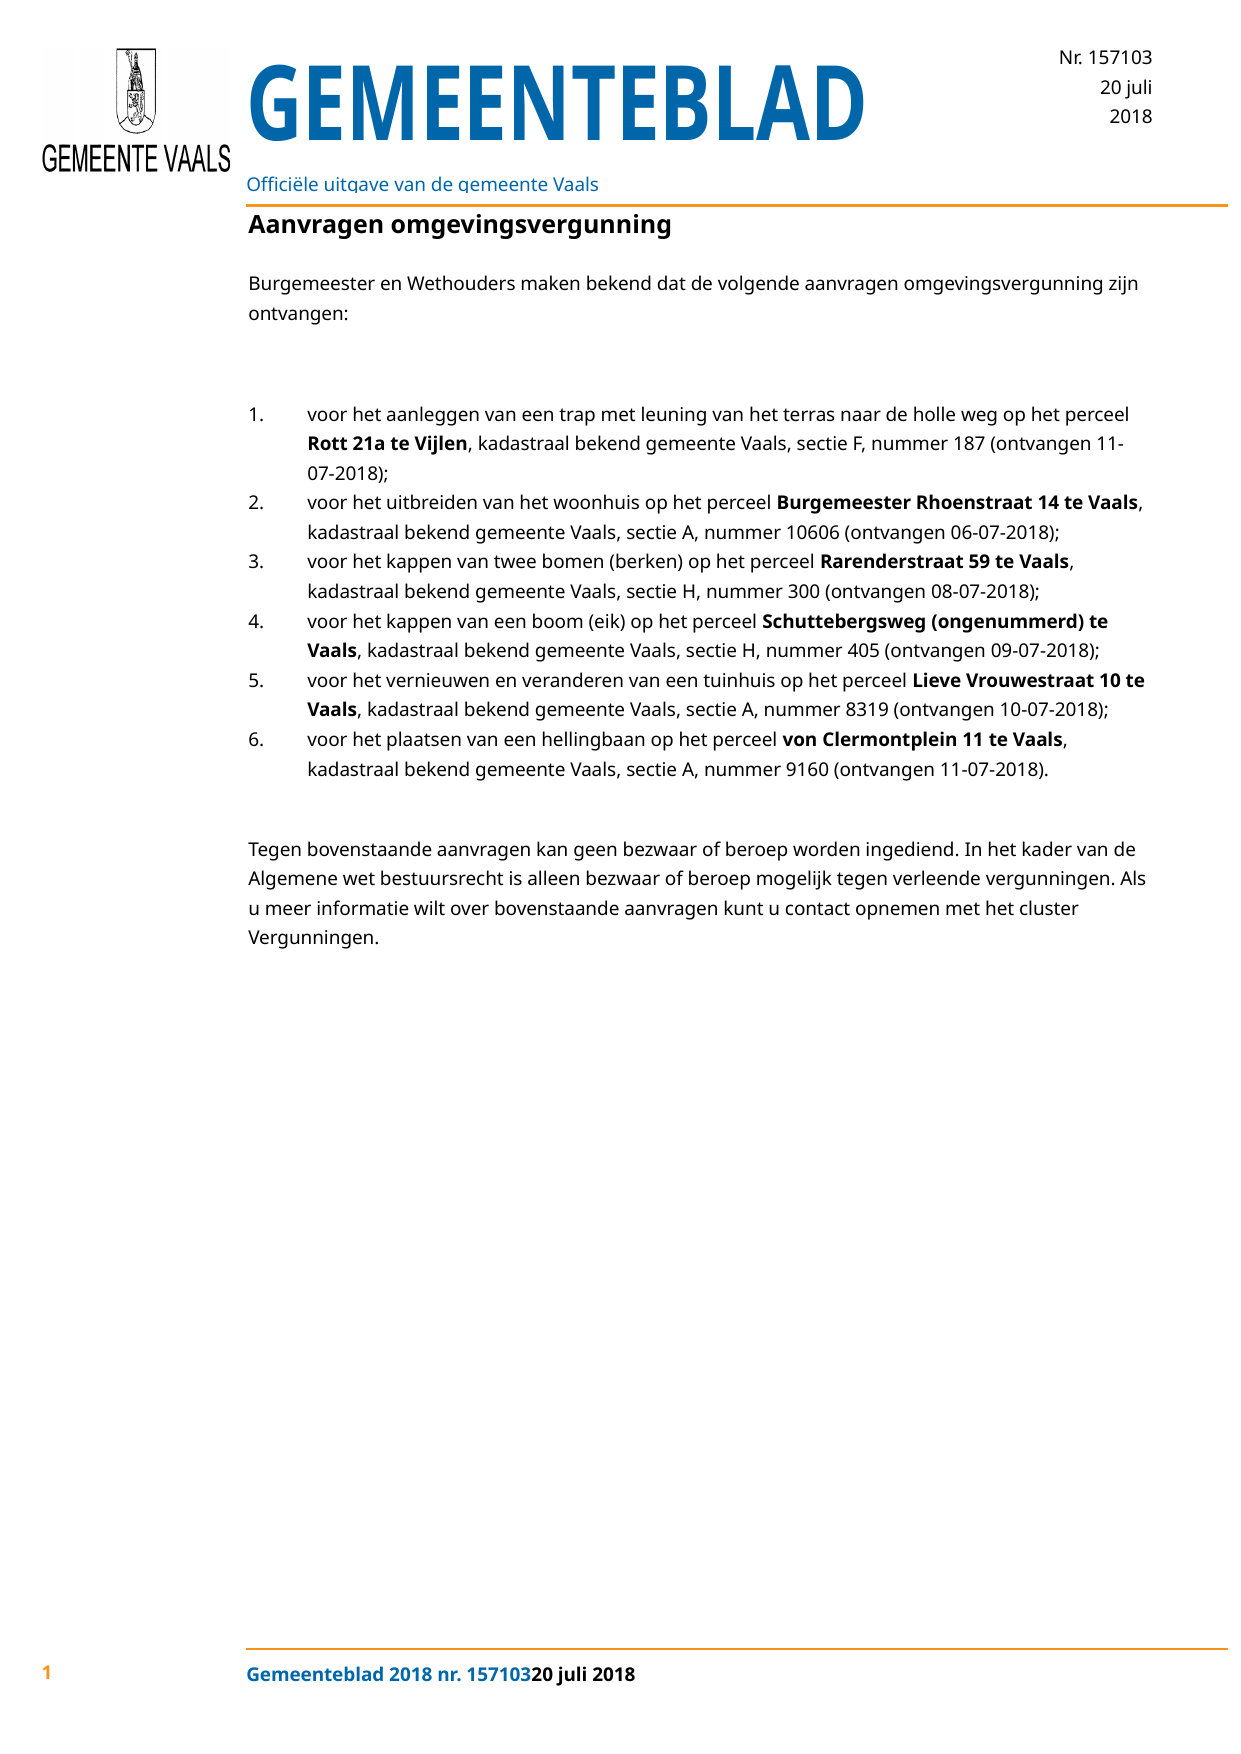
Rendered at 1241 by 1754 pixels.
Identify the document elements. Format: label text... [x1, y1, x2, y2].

picture [41, 47, 231, 172]
text Tegen bovenstaande aanvragen kan geen bezwaar of beroep worden ingediend. In het kader van de Algemene wet bestuursrecht is alleen bezwaar of beroep mogelijk tegen verleende vergunningen. Als u meer informatie wilt over bovenstaande aanvragen kunt u contact opnemen met het cluster Vergunningen. [248, 836, 1152, 950]
list voor het uitbreiden van het woonhuis op het perceel Burgemeester Rhoenstraat 14 te Vaals, kadastraal bekend gemeente Vaals, sectie A, nummer 10606 (ontvangen 06-07-2018); [248, 489, 1152, 545]
list voor het vernieuwen en veranderen van een tuinhuis op het perceel Lieve Vrouwestraat 10 te Vaals, kadastraal bekend gemeente Vaals, sectie A, nummer 8319 (ontvangen 10-07-2018); [248, 667, 1152, 722]
text Burgemeester en Wethouders maken bekend dat de volgende aanvragen omgevingsvergunning zijn ontvangen: [248, 270, 1152, 326]
list voor het kappen van twee bomen (berken) op het perceel Rarenderstraat 59 te Vaals, kadastraal bekend gemeente Vaals, sectie H, nummer 300 (ontvangen 08-07-2018); [248, 549, 1152, 604]
text Aanvragen omgevingsvergunning [248, 207, 1152, 241]
list voor het plaatsen van een hellingbaan op het perceel von Clermontplein 11 te Vaals, kadastraal bekend gemeente Vaals, sectie A, nummer 9160 (ontvangen 11-07-2018). [248, 726, 1152, 781]
list voor het kappen van een boom (eik) op het perceel Schuttebergsweg (ongenummerd) te Vaals, kadastraal bekend gemeente Vaals, sectie H, nummer 405 (ontvangen 09-07-2018); [248, 608, 1152, 663]
list voor het aanleggen van een trap met leuning van het terras naar de holle weg op het perceel Rott 21a te Vijlen, kadastraal bekend gemeente Vaals, sectie F, nummer 187 (ontvangen 11-07-2018); [248, 401, 1152, 486]
